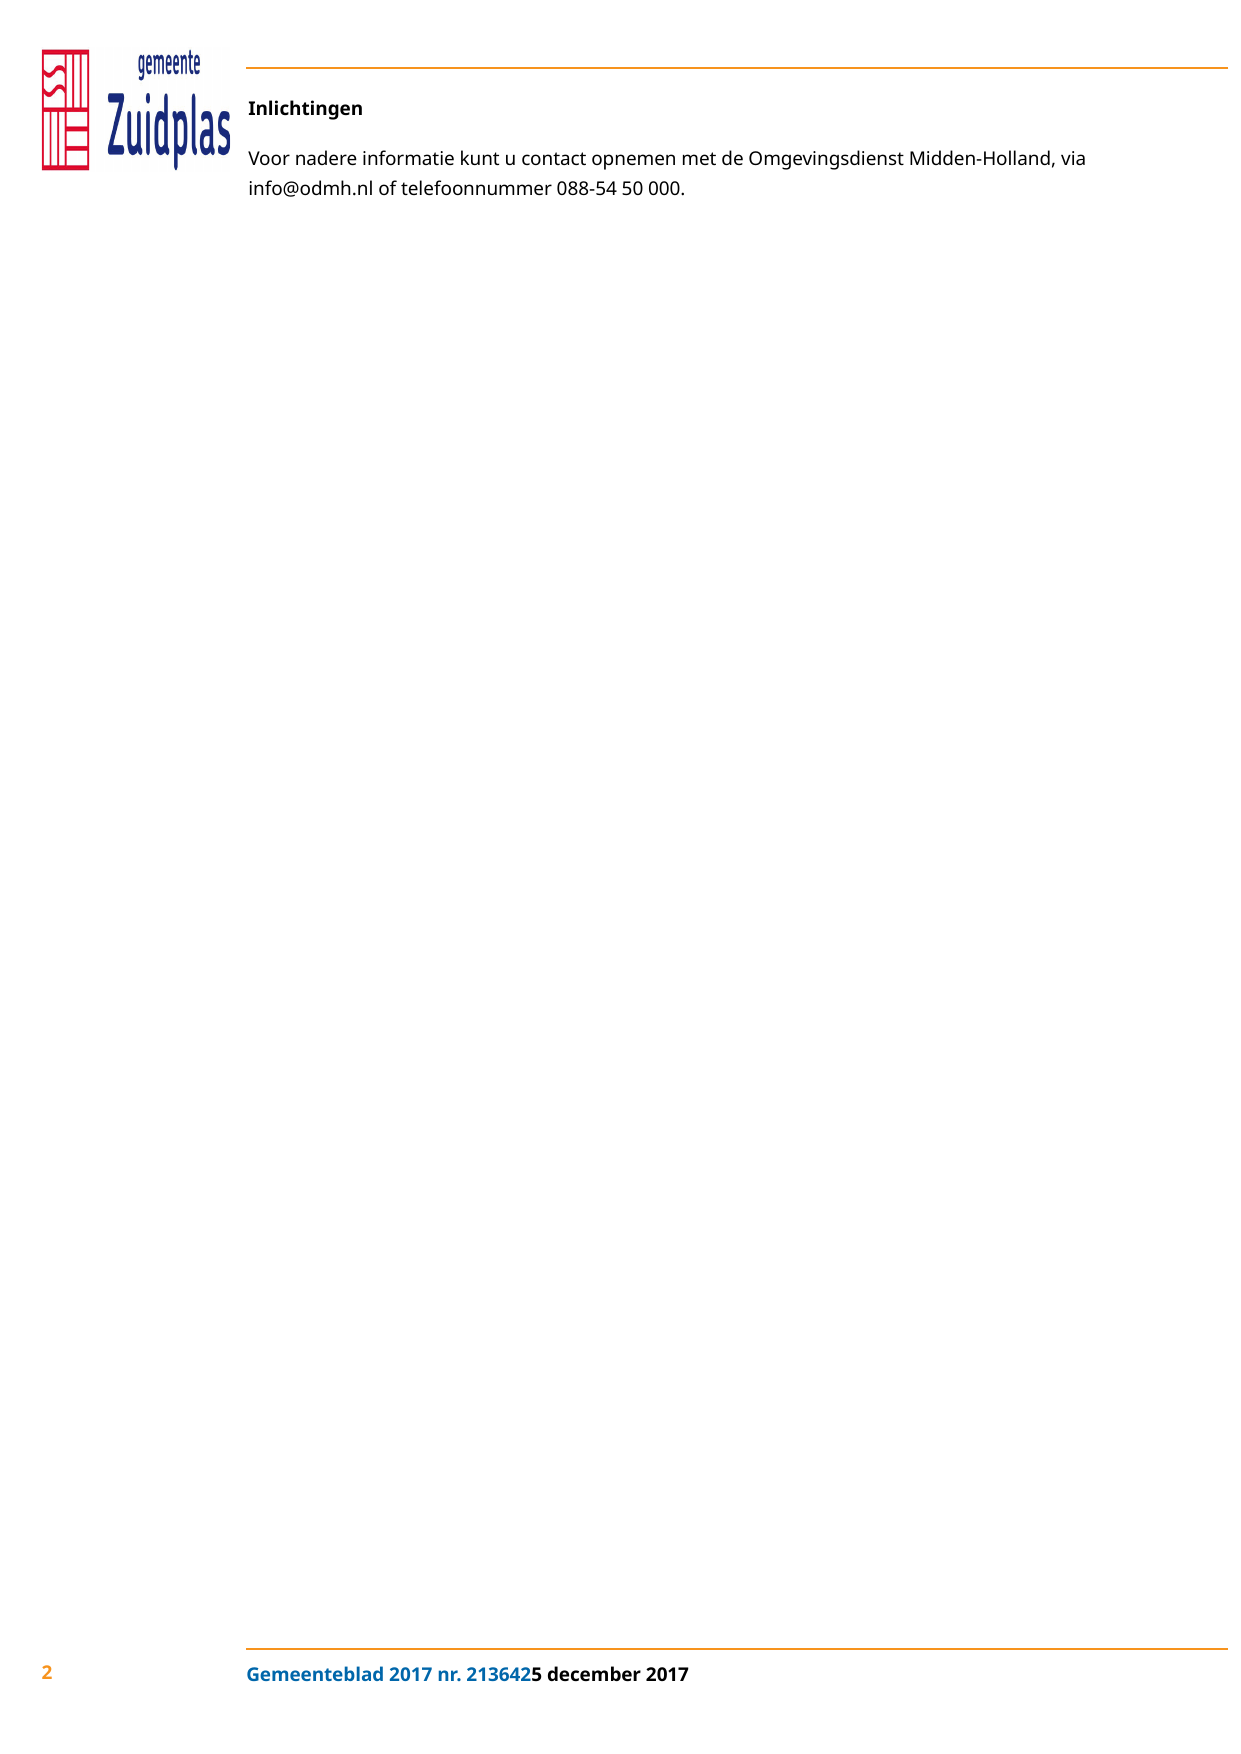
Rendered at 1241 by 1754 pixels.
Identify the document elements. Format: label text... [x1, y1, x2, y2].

picture [41, 47, 231, 172]
text Inlichtingen [248, 95, 1152, 121]
text Voor nadere informatie kunt u contact opnemen met de Omgevingsdienst Midden-Holland, via info@odmh.nl of telefoonnummer 088-54 50 000. [248, 145, 1152, 201]
